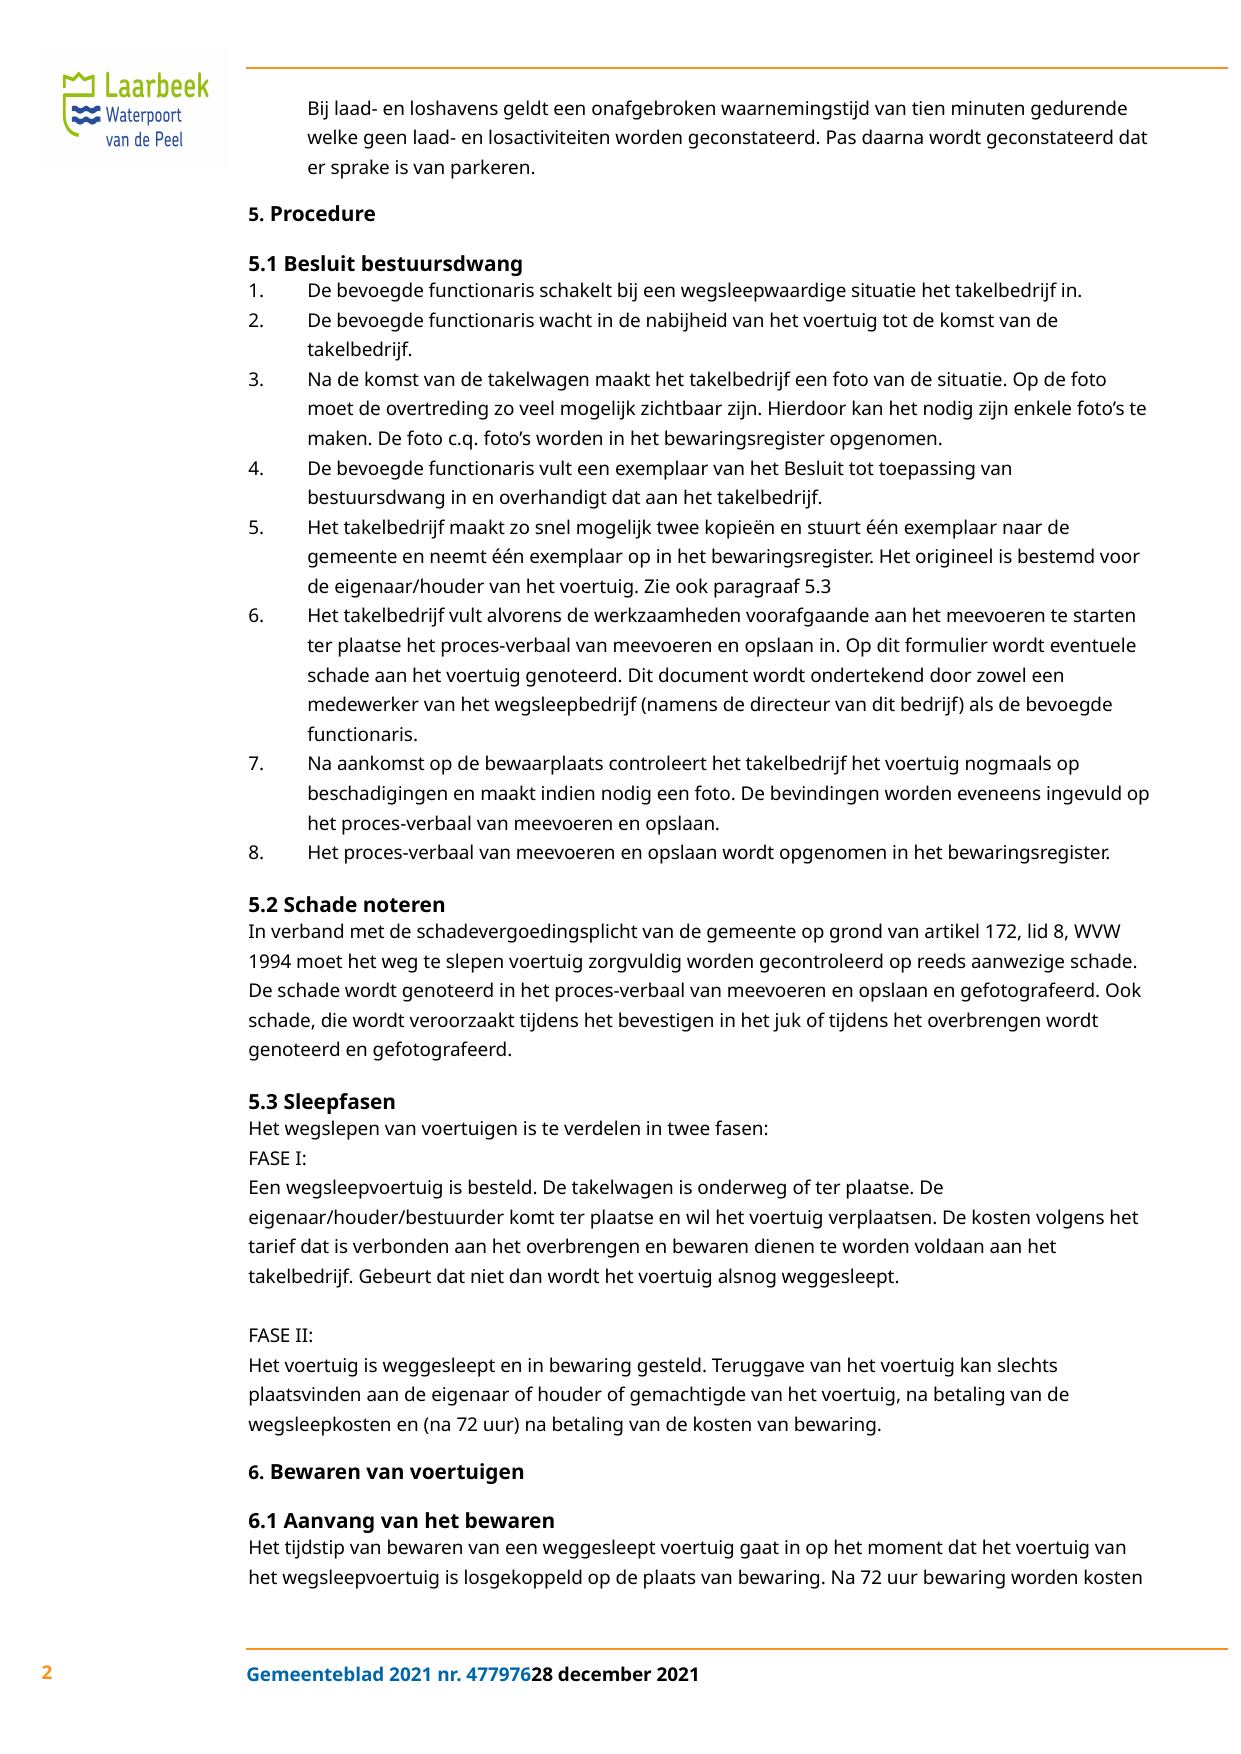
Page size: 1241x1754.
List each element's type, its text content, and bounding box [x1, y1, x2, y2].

text In verband met de schadevergoedingsplicht van de gemeente op grond van artikel 172, lid 8, WVW 1994 moet het weg te slepen voertuig zorgvuldig worden gecontroleerd op reeds aanwezige schade. De schade wordt genoteerd in het proces-verbaal van meevoeren en opslaan en gefotografeerd. Ook schade, die wordt veroorzaakt tijdens het bevestigen in het juk of tijdens het overbrengen wordt genoteerd en gefotografeerd. [248, 918, 1152, 1062]
text Het wegslepen van voertuigen is te verdelen in twee fasen: [248, 1115, 1152, 1141]
text Het tijdstip van bewaren van een weggesleept voertuig gaat in op het moment dat het voertuig van het wegsleepvoertuig is losgekoppeld op de plaats van bewaring. Na 72 uur bewaring worden kosten [248, 1534, 1152, 1590]
text 6.1 Aanvang van het bewaren [248, 1506, 1152, 1534]
text 5.2 Schade noteren [248, 890, 1152, 918]
list De bevoegde functionaris vult een exemplaar van het Besluit tot toepassing van bestuursdwang in en overhandigt dat aan het takelbedrijf. [248, 455, 1152, 510]
list De bevoegde functionaris wacht in de nabijheid van het voertuig tot de komst van de takelbedrijf. [248, 307, 1152, 362]
text 5.3 Sleepfasen [248, 1087, 1152, 1115]
list De bevoegde functionaris schakelt bij een wegsleepwaardige situatie het takelbedrijf in. [248, 277, 1152, 303]
text FASE II: [248, 1322, 1152, 1348]
text 5.1 Besluit bestuursdwang [248, 249, 1152, 277]
text Een wegsleepvoertuig is besteld. De takelwagen is onderweg of ter plaatse. De eigenaar/houder/bestuurder komt ter plaatse en wil het voertuig verplaatsen. De kosten volgens het tarief dat is verbonden aan het overbrengen en bewaren dienen te worden voldaan aan het takelbedrijf. Gebeurt dat niet dan wordt het voertuig alsnog weggesleept. [248, 1174, 1152, 1289]
text 5. Procedure [248, 199, 1152, 228]
list Na aankomst op de bewaarplaats controleert het takelbedrijf het voertuig nogmaals op beschadigingen en maakt indien nodig een foto. De bevindingen worden eveneens ingevuld op het proces-verbaal van meevoeren en opslaan. [248, 751, 1152, 836]
text 6. Bewaren van voertuigen [248, 1457, 1152, 1485]
text FASE I: [248, 1145, 1152, 1171]
text Het voertuig is weggesleept en in bewaring gesteld. Teruggave van het voertuig kan slechts plaatsvinden aan de eigenaar of houder of gemachtigde van het voertuig, na betaling van de wegsleepkosten en (na 72 uur) na betaling van de kosten van bewaring. [248, 1352, 1152, 1437]
list Na de komst van de takelwagen maakt het takelbedrijf een foto van de situatie. Op de foto moet de overtreding zo veel mogelijk zichtbaar zijn. Hierdoor kan het nodig zijn enkele foto’s te maken. De foto c.q. foto’s worden in het bewaringsregister opgenomen. [248, 366, 1152, 451]
picture [41, 47, 231, 172]
list Bij laad- en loshavens geldt een onafgebroken waarnemingstijd van tien minuten gedurende welke geen laad- en losactiviteiten worden geconstateerd. Pas daarna wordt geconstateerd dat er sprake is van parkeren. [248, 95, 1152, 180]
list Het proces-verbaal van meevoeren en opslaan wordt opgenomen in het bewaringsregister. [248, 839, 1152, 865]
list Het takelbedrijf vult alvorens de werkzaamheden voorafgaande aan het meevoeren te starten ter plaatse het proces-verbaal van meevoeren en opslaan in. Op dit formulier wordt eventuele schade aan het voertuig genoteerd. Dit document wordt ondertekend door zowel een medewerker van het wegsleepbedrijf (namens de directeur van dit bedrijf) als de bevoegde functionaris. [248, 603, 1152, 747]
list Het takelbedrijf maakt zo snel mogelijk twee kopieën en stuurt één exemplaar naar de gemeente en neemt één exemplaar op in het bewaringsregister. Het origineel is bestemd voor de eigenaar/houder van het voertuig. Zie ook paragraaf 5.3 [248, 514, 1152, 599]
